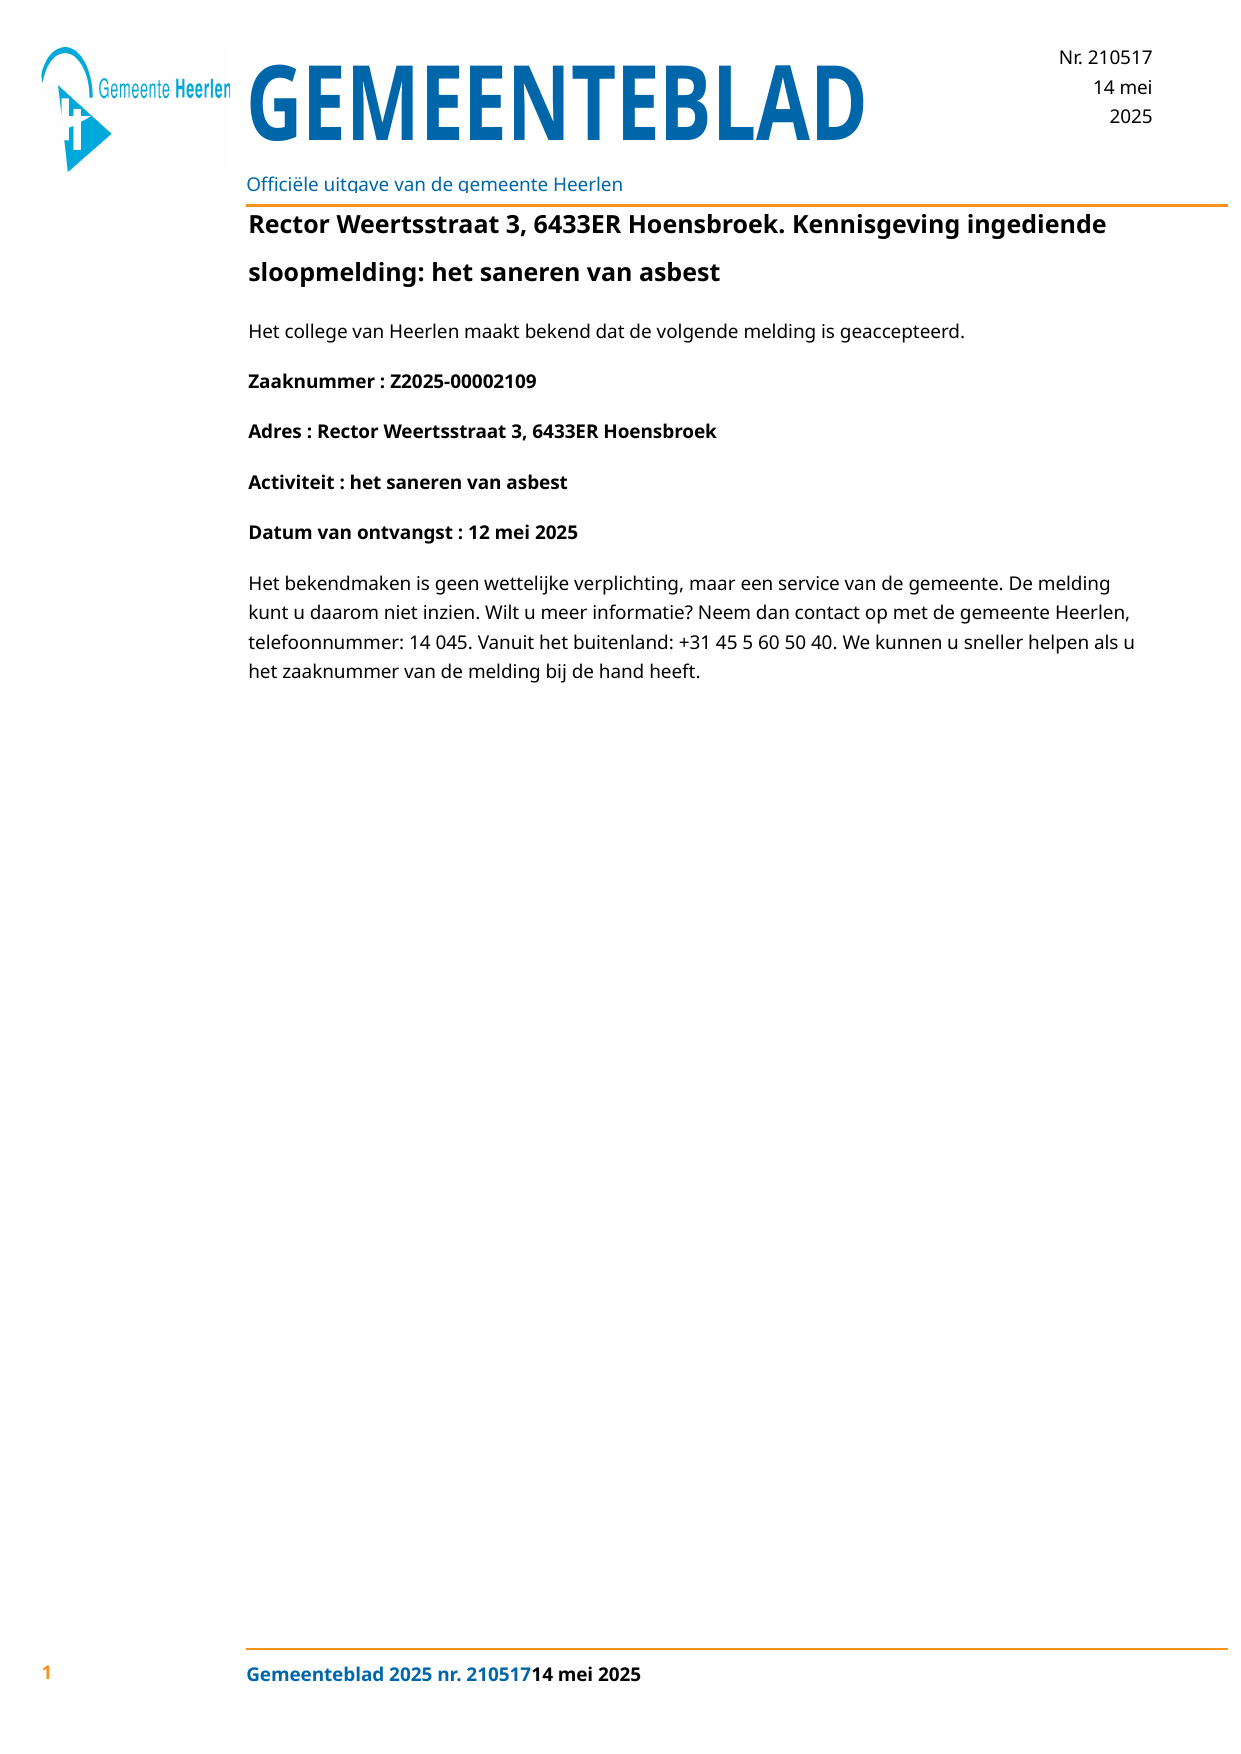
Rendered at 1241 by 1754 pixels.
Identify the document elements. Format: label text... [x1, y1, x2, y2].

picture [41, 47, 231, 172]
text Het college van Heerlen maakt bekend dat de volgende melding is geaccepteerd. [248, 318, 1152, 344]
picture [41, 47, 59, 70]
text Het bekendmaken is geen wettelijke verplichting, maar een service van de gemeente. De melding kunt u daarom niet inzien. Wilt u meer informatie? Neem dan contact op met de gemeente Heerlen, telefoonnummer: 14 045. Vanuit het buitenland: +31 45 5 60 50 40. We kunnen u sneller helpen als u het zaaknummer van de melding bij de hand heeft. [248, 570, 1152, 684]
text Zaaknummer : Z2025-00002109 [248, 368, 1152, 394]
text Activiteit : het saneren van asbest [248, 469, 1152, 495]
text Datum van ontvangst : 12 mei 2025 [248, 519, 1152, 545]
text Rector Weertsstraat 3, 6433ER Hoensbroek. Kennisgeving ingediende sloopmelding: het saneren van asbest [248, 207, 1152, 288]
text Adres : Rector Weertsstraat 3, 6433ER Hoensbroek [248, 419, 1152, 444]
